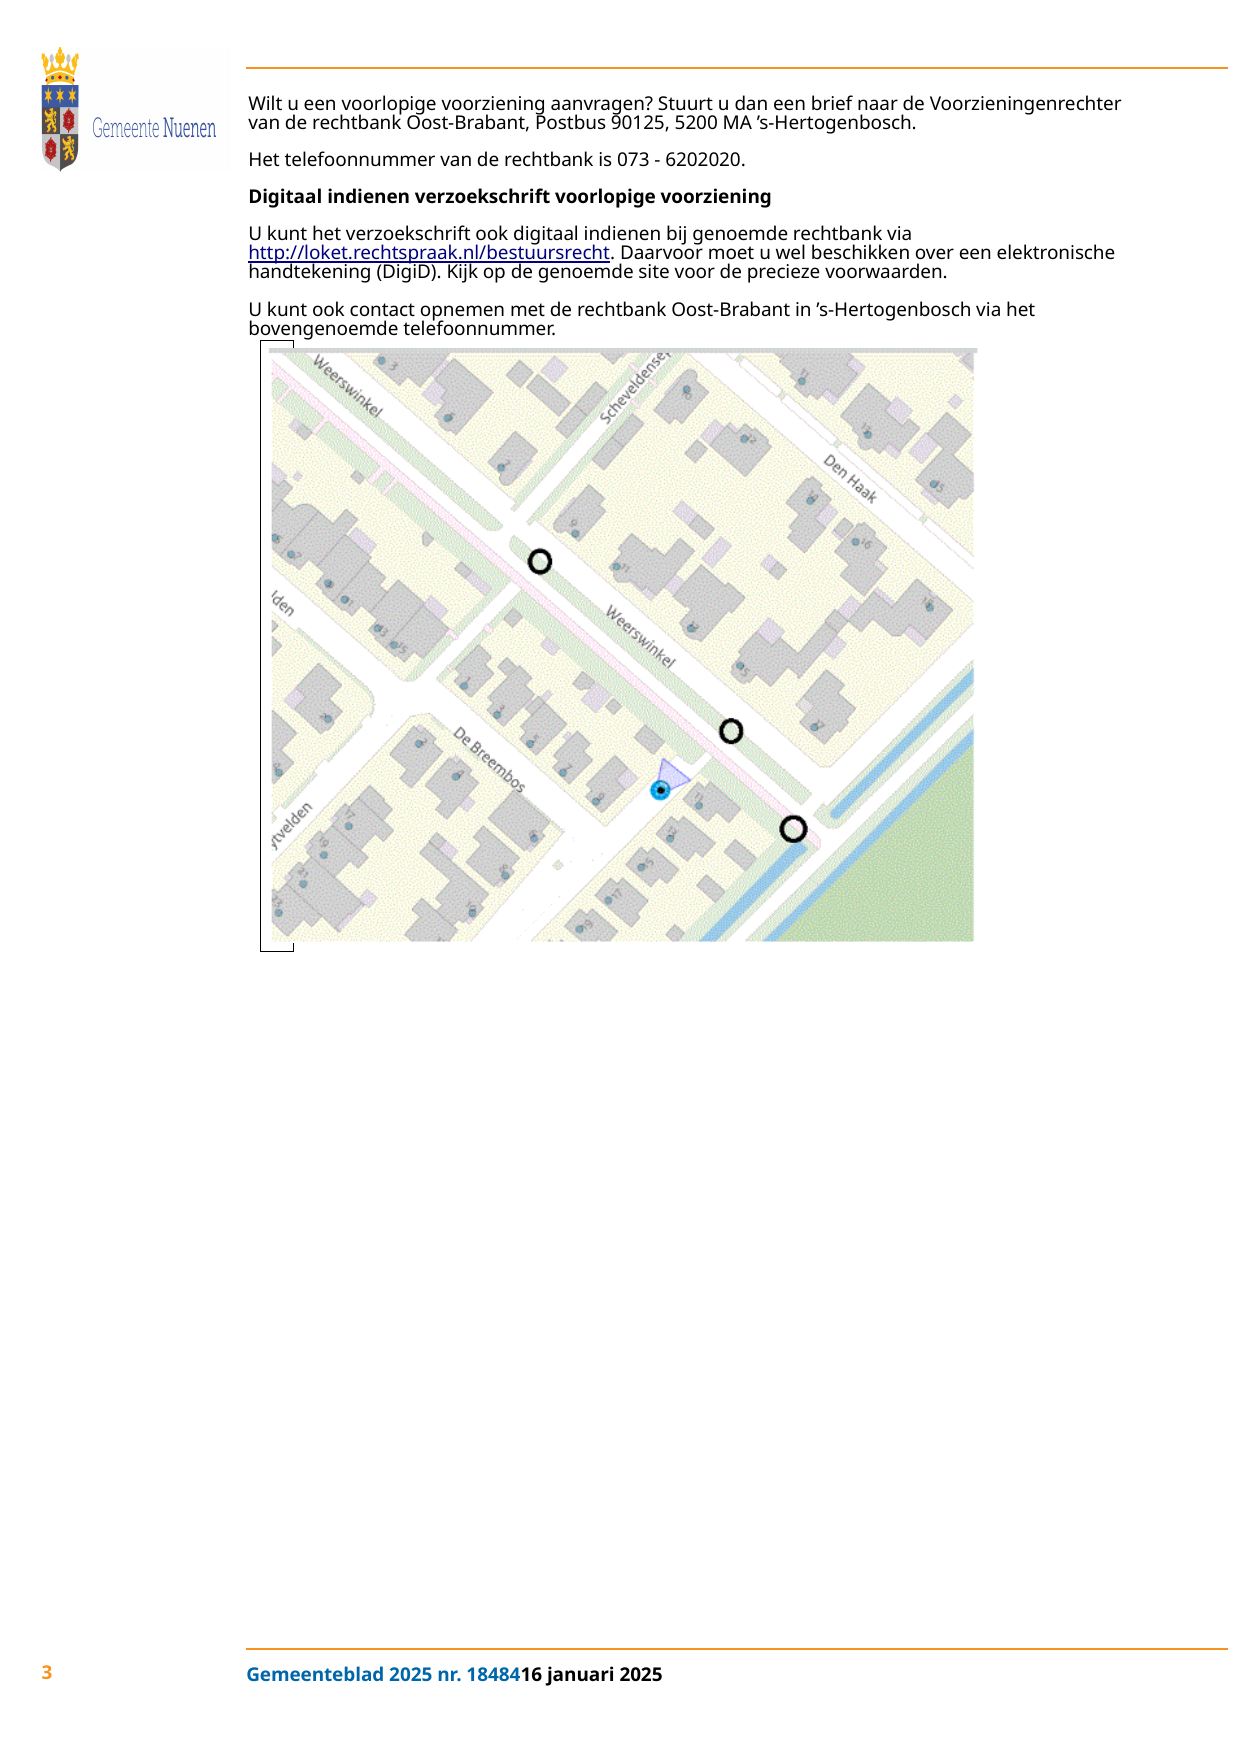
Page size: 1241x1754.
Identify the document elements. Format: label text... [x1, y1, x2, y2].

picture [41, 47, 231, 172]
text Het telefoonnummer van de rechtbank is 073 - 6202020. [248, 151, 1152, 170]
text U kunt het verzoekschrift ook digitaal indienen bij genoemde rechtbank via http://loket.rechtspraak.nl/bestuursrecht. Daarvoor moet u wel beschikken over een elektronische handtekening (DigiD). Kijk op de genoemde site voor de precieze voorwaarden. [248, 225, 1152, 283]
picture [268, 348, 978, 943]
text Digitaal indienen verzoekschrift voorlopige voorziening [248, 188, 1152, 207]
text U kunt ook contact opnemen met de rechtbank Oost-Brabant in ’s-Hertogenbosch via het bovengenoemde telefoonnummer. [248, 301, 1152, 339]
text Wilt u een voorlopige voorziening aanvragen? Stuurt u dan een brief naar de Voorzieningenrechter van de rechtbank Oost-Brabant, Postbus 90125, 5200 MA ’s-Hertogenbosch. [248, 95, 1152, 133]
